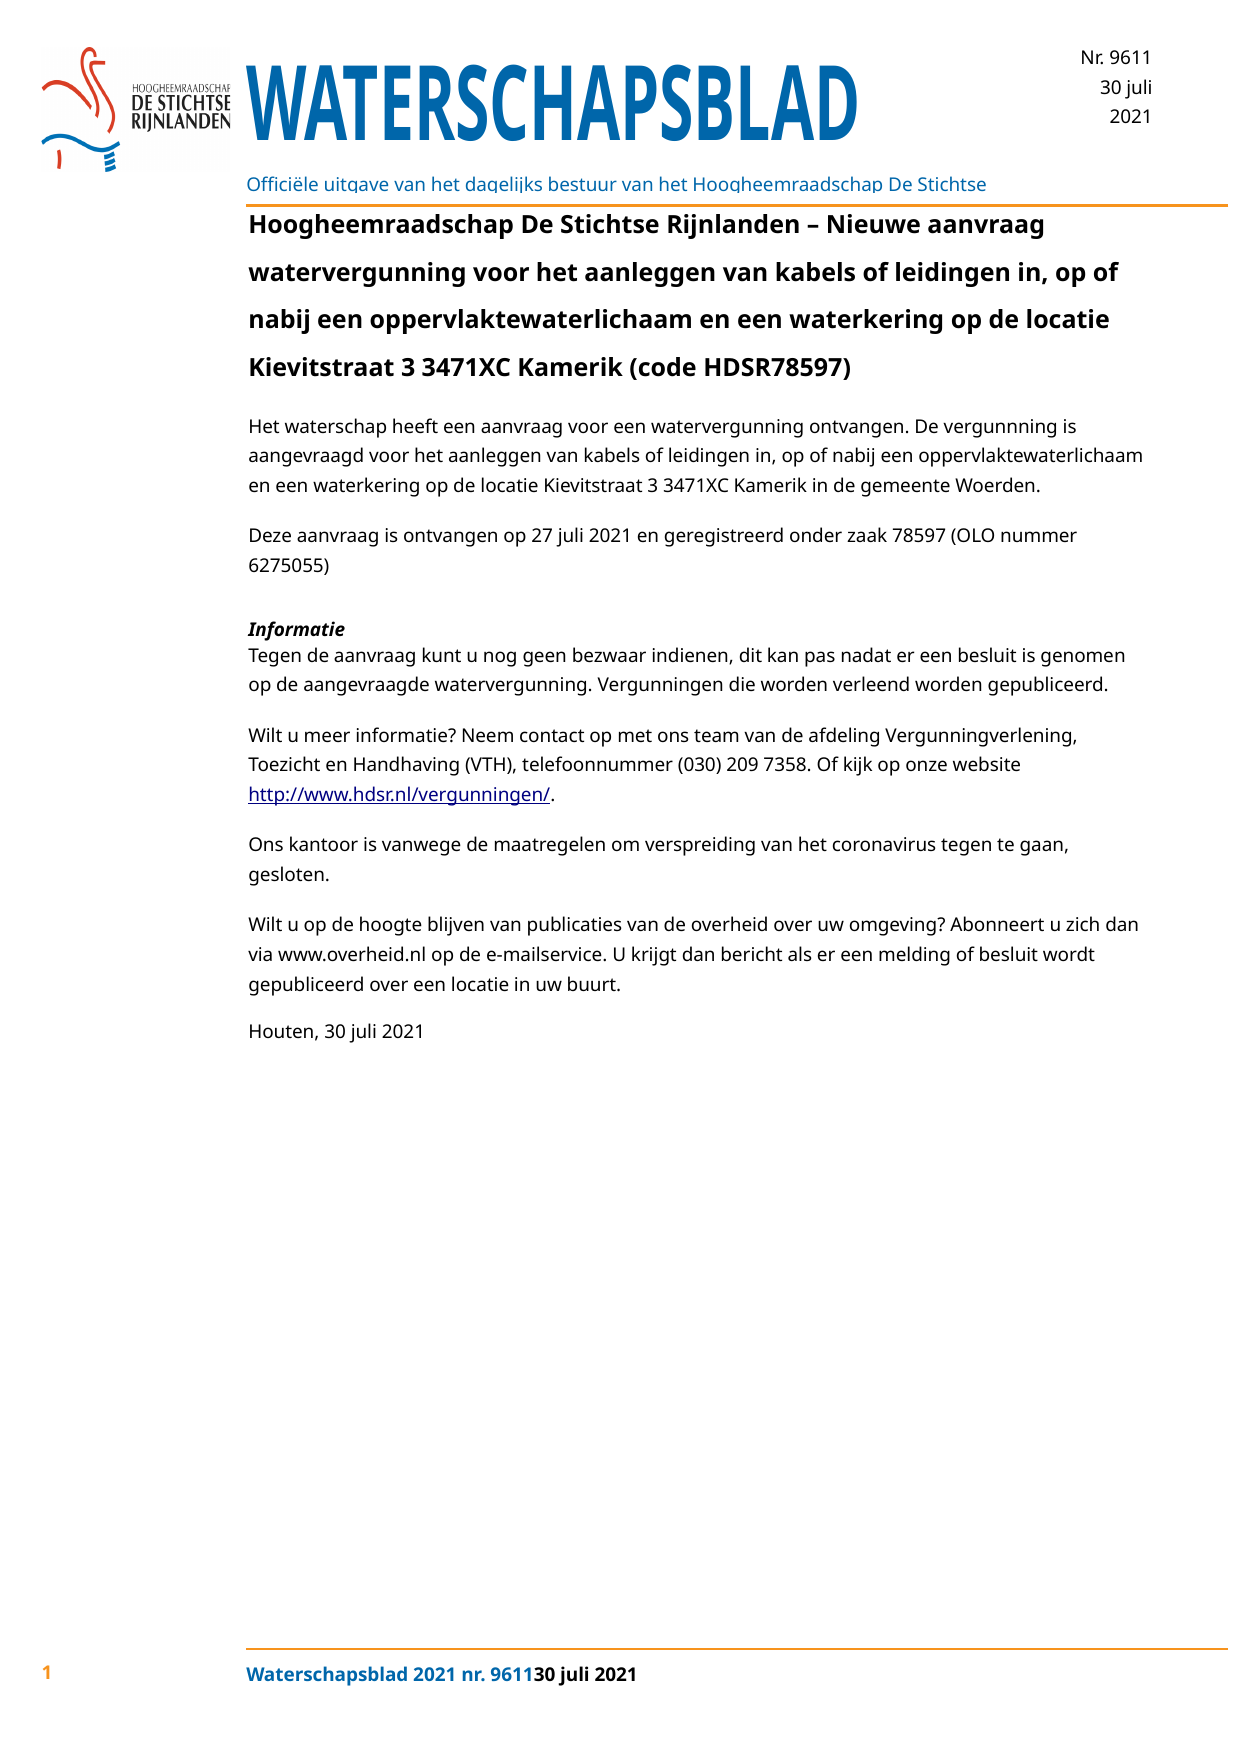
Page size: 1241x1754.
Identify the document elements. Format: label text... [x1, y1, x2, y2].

text Wilt u op de hoogte blijven van publicaties van de overheid over uw omgeving? Abonneert u zich dan via www.overheid.nl op de e-mailservice. U krijgt dan bericht als er een melding of besluit wordt gepubliceerd over een locatie in uw buurt. [248, 912, 1152, 996]
text Houten, 30 juli 2021 [248, 1018, 1152, 1044]
text Hoogheemraadschap De Stichtse Rijnlanden – Nieuwe aanvraag watervergunning voor het aanleggen van kabels of leidingen in, op of nabij een oppervlaktewaterlichaam en een waterkering op de locatie Kievitstraat 3 3471XC Kamerik (code HDSR78597) [248, 207, 1152, 384]
picture [41, 47, 231, 172]
text Wilt u meer informatie? Neem contact op met ons team van de afdeling Vergunningverlening, Toezicht en Handhaving (VTH), telefoonnummer (030) 209 7358. Of kijk op onze website http://www.hdsr.nl/vergunningen/. [248, 722, 1152, 807]
text Deze aanvraag is ontvangen op 27 juli 2021 en geregistreerd onder zaak 78597 (OLO nummer 6275055) [248, 523, 1152, 578]
text Informatie [248, 616, 1152, 642]
text Ons kantoor is vanwege de maatregelen om verspreiding van het coronavirus tegen te gaan, gesloten. [248, 832, 1152, 887]
text Het waterschap heeft een aanvraag voor een watervergunning ontvangen. De vergunnning is aangevraagd voor het aanleggen van kabels of leidingen in, op of nabij een oppervlaktewaterlichaam en een waterkering op de locatie Kievitstraat 3 3471XC Kamerik in de gemeente Woerden. [248, 413, 1152, 498]
text Tegen de aanvraag kunt u nog geen bezwaar indienen, dit kan pas nadat er een besluit is genomen op de aangevraagde watervergunning. Vergunningen die worden verleend worden gepubliceerd. [248, 642, 1152, 697]
